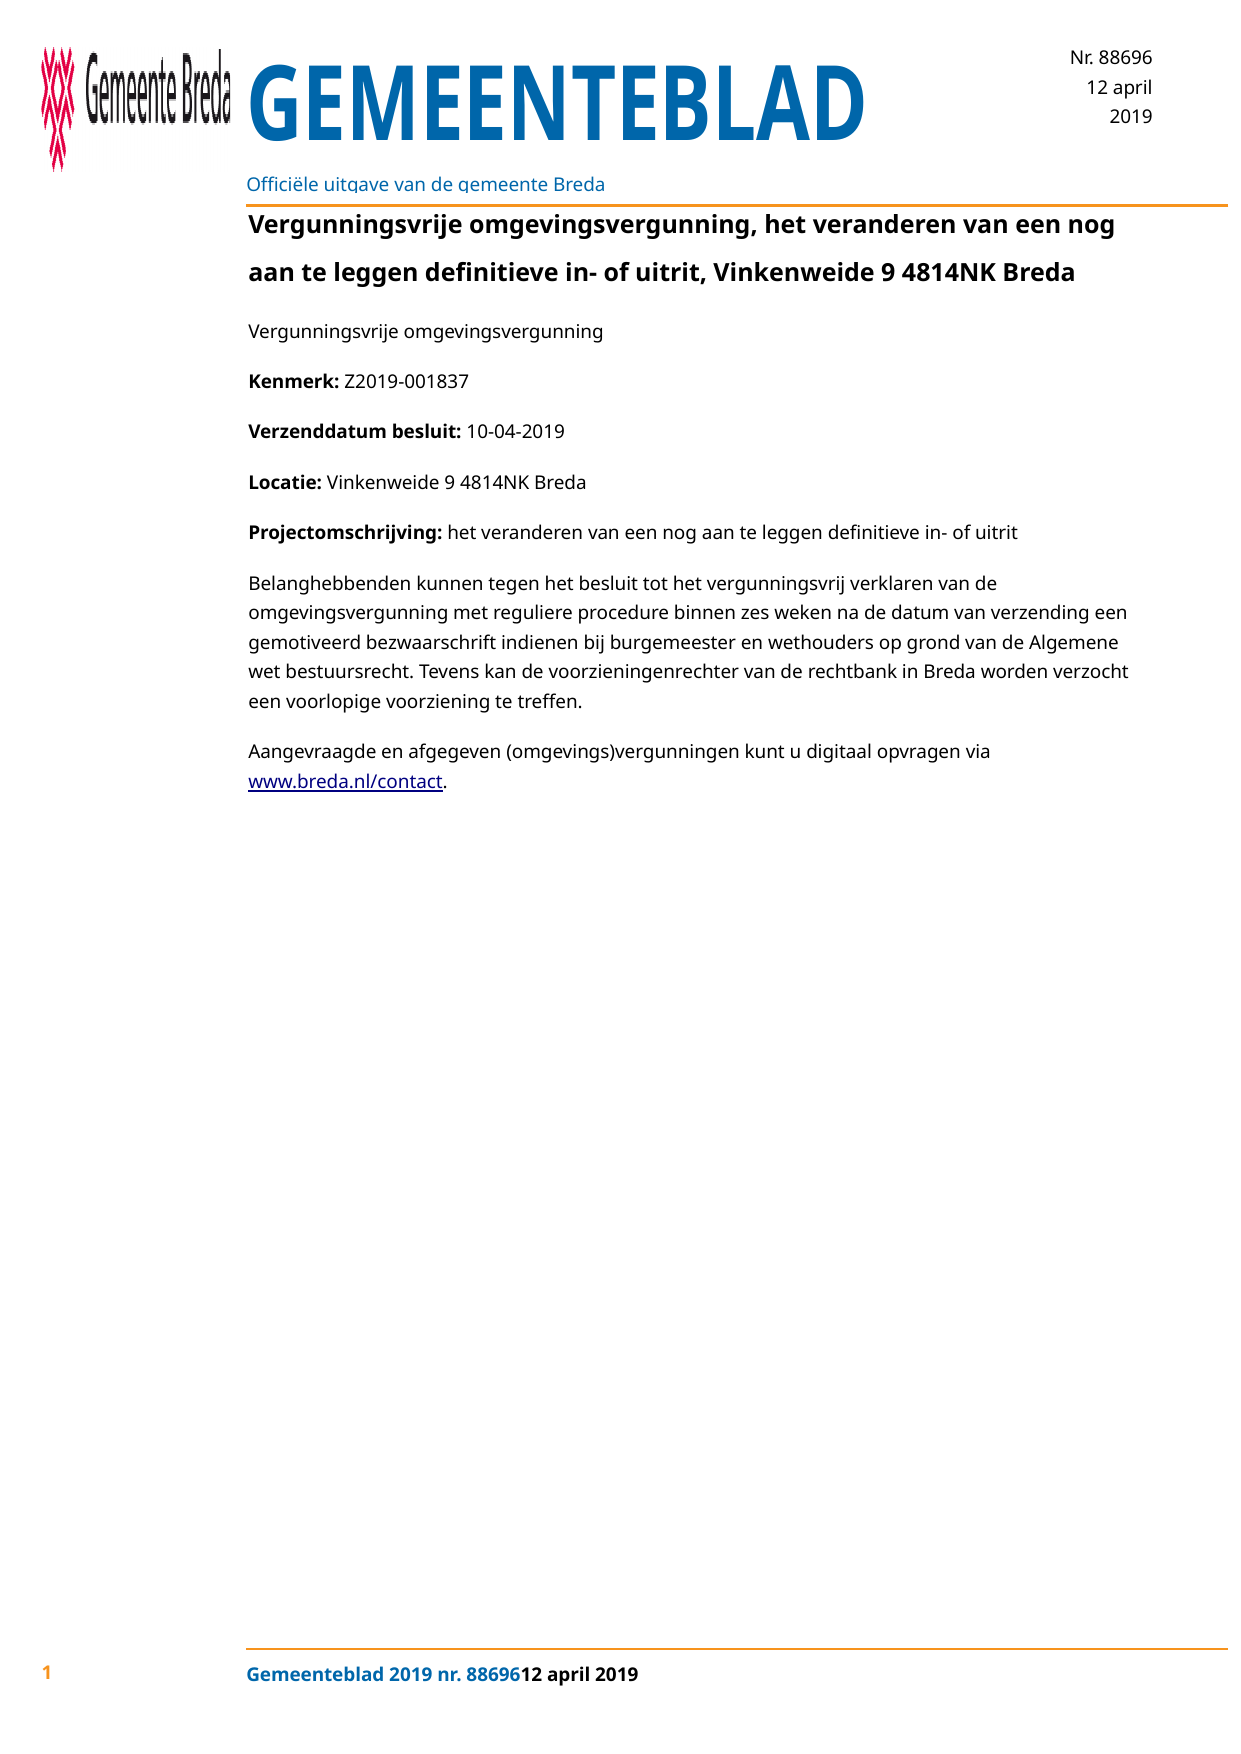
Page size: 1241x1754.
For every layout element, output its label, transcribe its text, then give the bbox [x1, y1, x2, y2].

text Locatie: Vinkenweide 9 4814NK Breda [248, 469, 1152, 495]
text Vergunningsvrije omgevingsvergunning, het veranderen van een nog aan te leggen definitieve in- of uitrit, Vinkenweide 9 4814NK Breda [248, 207, 1152, 288]
picture [41, 47, 231, 172]
text Vergunningsvrije omgevingsvergunning [248, 318, 1152, 344]
text Projectomschrijving: het veranderen van een nog aan te leggen definitieve in- of uitrit [248, 519, 1152, 545]
text Kenmerk: Z2019-001837 [248, 368, 1152, 394]
text Belanghebbenden kunnen tegen het besluit tot het vergunningsvrij verklaren van de omgevingsvergunning met reguliere procedure binnen zes weken na de datum van verzending een gemotiveerd bezwaarschrift indienen bij burgemeester en wethouders op grond van de Algemene wet bestuursrecht. Tevens kan de voorzieningenrechter van de rechtbank in Breda worden verzocht een voorlopige voorziening te treffen. [248, 570, 1152, 714]
text Aangevraagde en afgegeven (omgevings)vergunningen kunt u digitaal opvragen via www.breda.nl/contact. [248, 739, 1152, 794]
text Verzenddatum besluit: 10-04-2019 [248, 419, 1152, 444]
